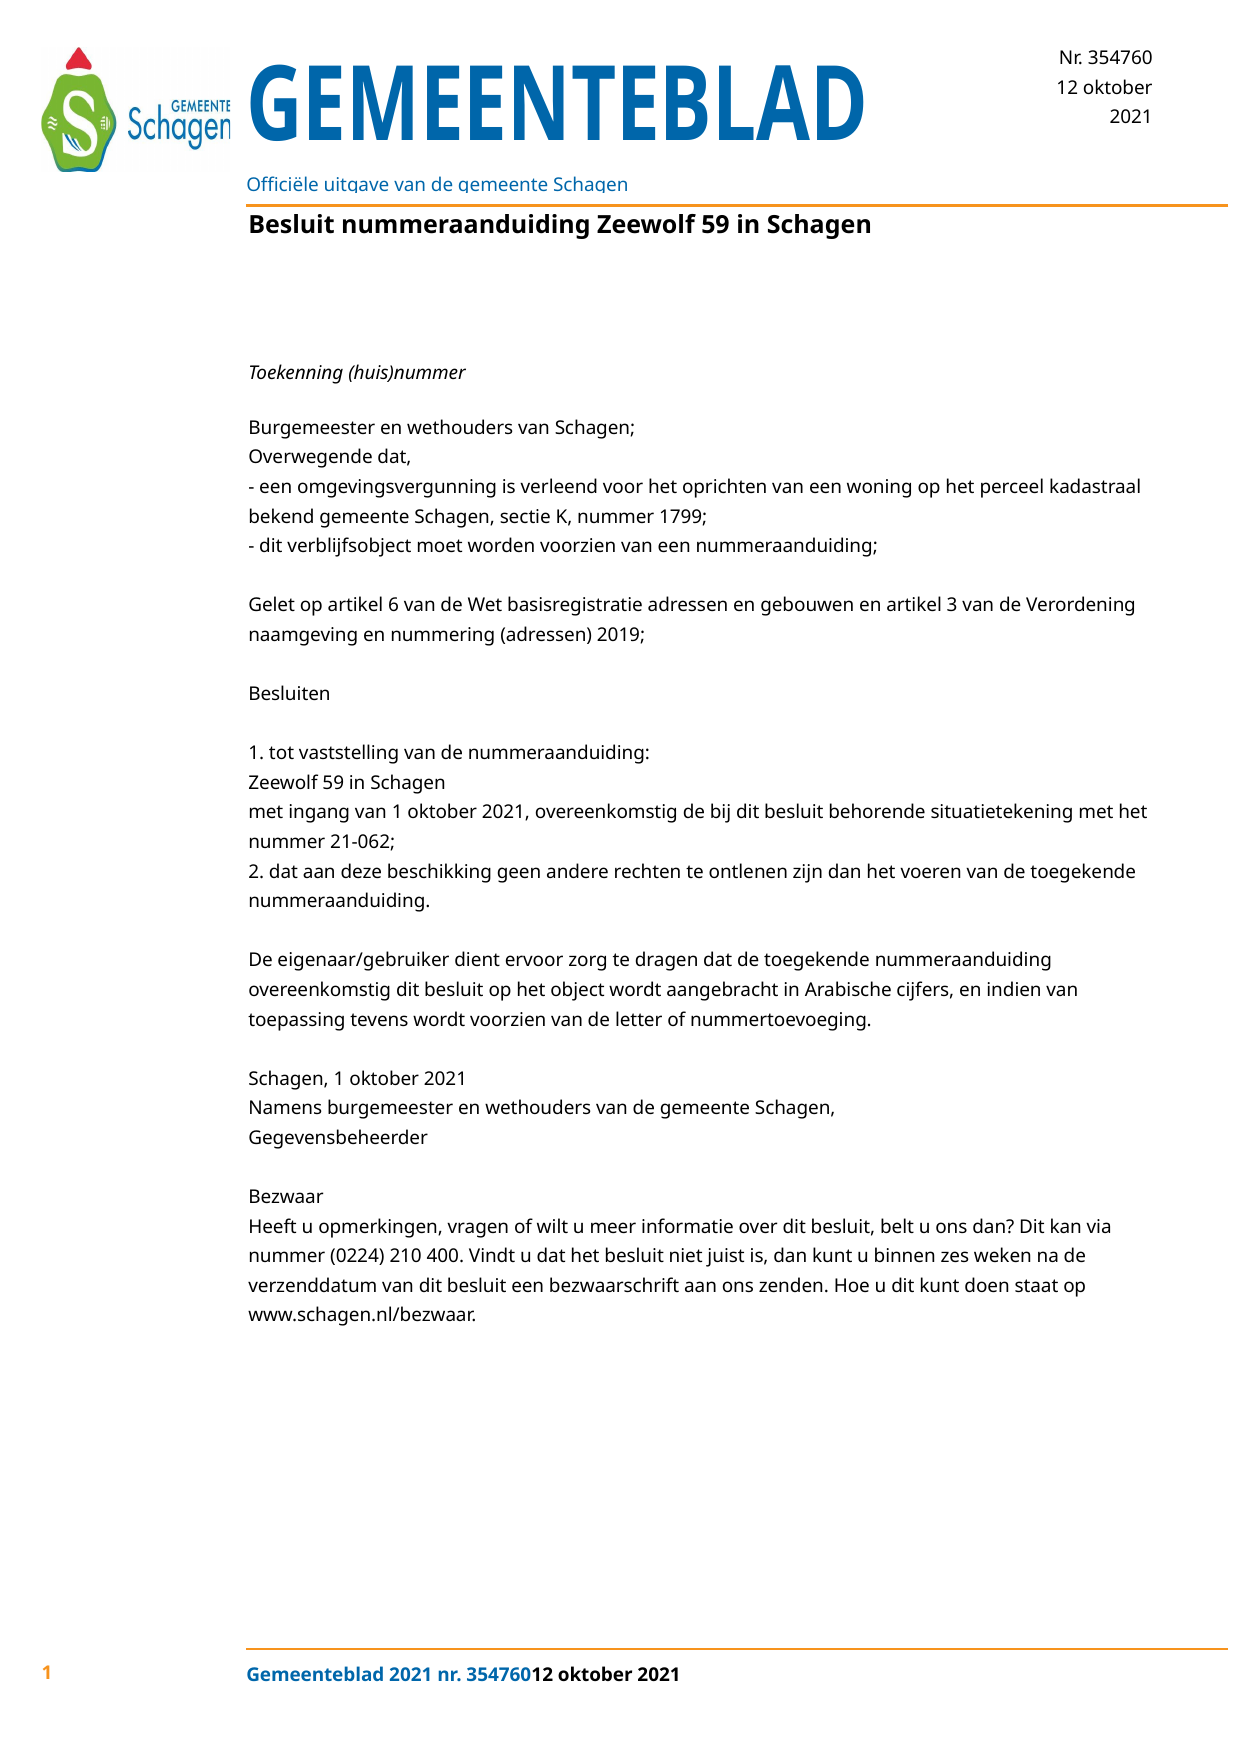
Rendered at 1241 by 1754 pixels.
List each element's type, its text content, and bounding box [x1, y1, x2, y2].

picture [41, 47, 231, 172]
text De eigenaar/gebruiker dient ervoor zorg te dragen dat de toegekende nummeraanduiding overeenkomstig dit besluit op het object wordt aangebracht in Arabische cijfers, en indien van toepassing tevens wordt voorzien van de letter of nummertoevoeging. [248, 947, 1152, 1032]
text naamgeving en nummering (adressen) 2019; [248, 621, 1152, 647]
text 2. dat aan deze beschikking geen andere rechten te ontlenen zijn dan het voeren van de toegekende nummeraanduiding. [248, 858, 1152, 913]
text Namens burgemeester en wethouders van de gemeente Schagen, [248, 1094, 1152, 1120]
text Bezwaar [248, 1183, 1152, 1209]
text - een omgevingsvergunning is verleend voor het oprichten van een woning op het perceel kadastraal bekend gemeente Schagen, sectie K, nummer 1799; [248, 473, 1152, 529]
text Zeewolf 59 in Schagen [248, 769, 1152, 795]
text - dit verblijfsobject moet worden voorzien van een nummeraanduiding; [248, 532, 1152, 558]
text Overwegende dat, [248, 444, 1152, 469]
text 1. tot vaststelling van de nummeraanduiding: [248, 739, 1152, 765]
text Schagen, 1 oktober 2021 [248, 1065, 1152, 1091]
text met ingang van 1 oktober 2021, overeenkomstig de bij dit besluit behorende situatietekening met het nummer 21-062; [248, 799, 1152, 854]
text Gegevensbeheerder [248, 1124, 1152, 1150]
text Besluiten [248, 680, 1152, 706]
text Burgemeester en wethouders van Schagen; [248, 414, 1152, 440]
text Heeft u opmerkingen, vragen of wilt u meer informatie over dit besluit, belt u ons dan? Dit kan via nummer (0224) 210 400. Vindt u dat het besluit niet juist is, dan kunt u binnen zes weken na de verzenddatum van dit besluit een bezwaarschrift aan ons zenden. Hoe u dit kunt doen staat op www.schagen.nl/bezwaar. [248, 1213, 1152, 1327]
text Toekenning (huis)nummer [248, 359, 1152, 384]
text Gelet op artikel 6 van de Wet basisregistratie adressen en gebouwen en artikel 3 van de Verordening [248, 592, 1152, 617]
text Besluit nummeraanduiding Zeewolf 59 in Schagen [248, 207, 1152, 241]
